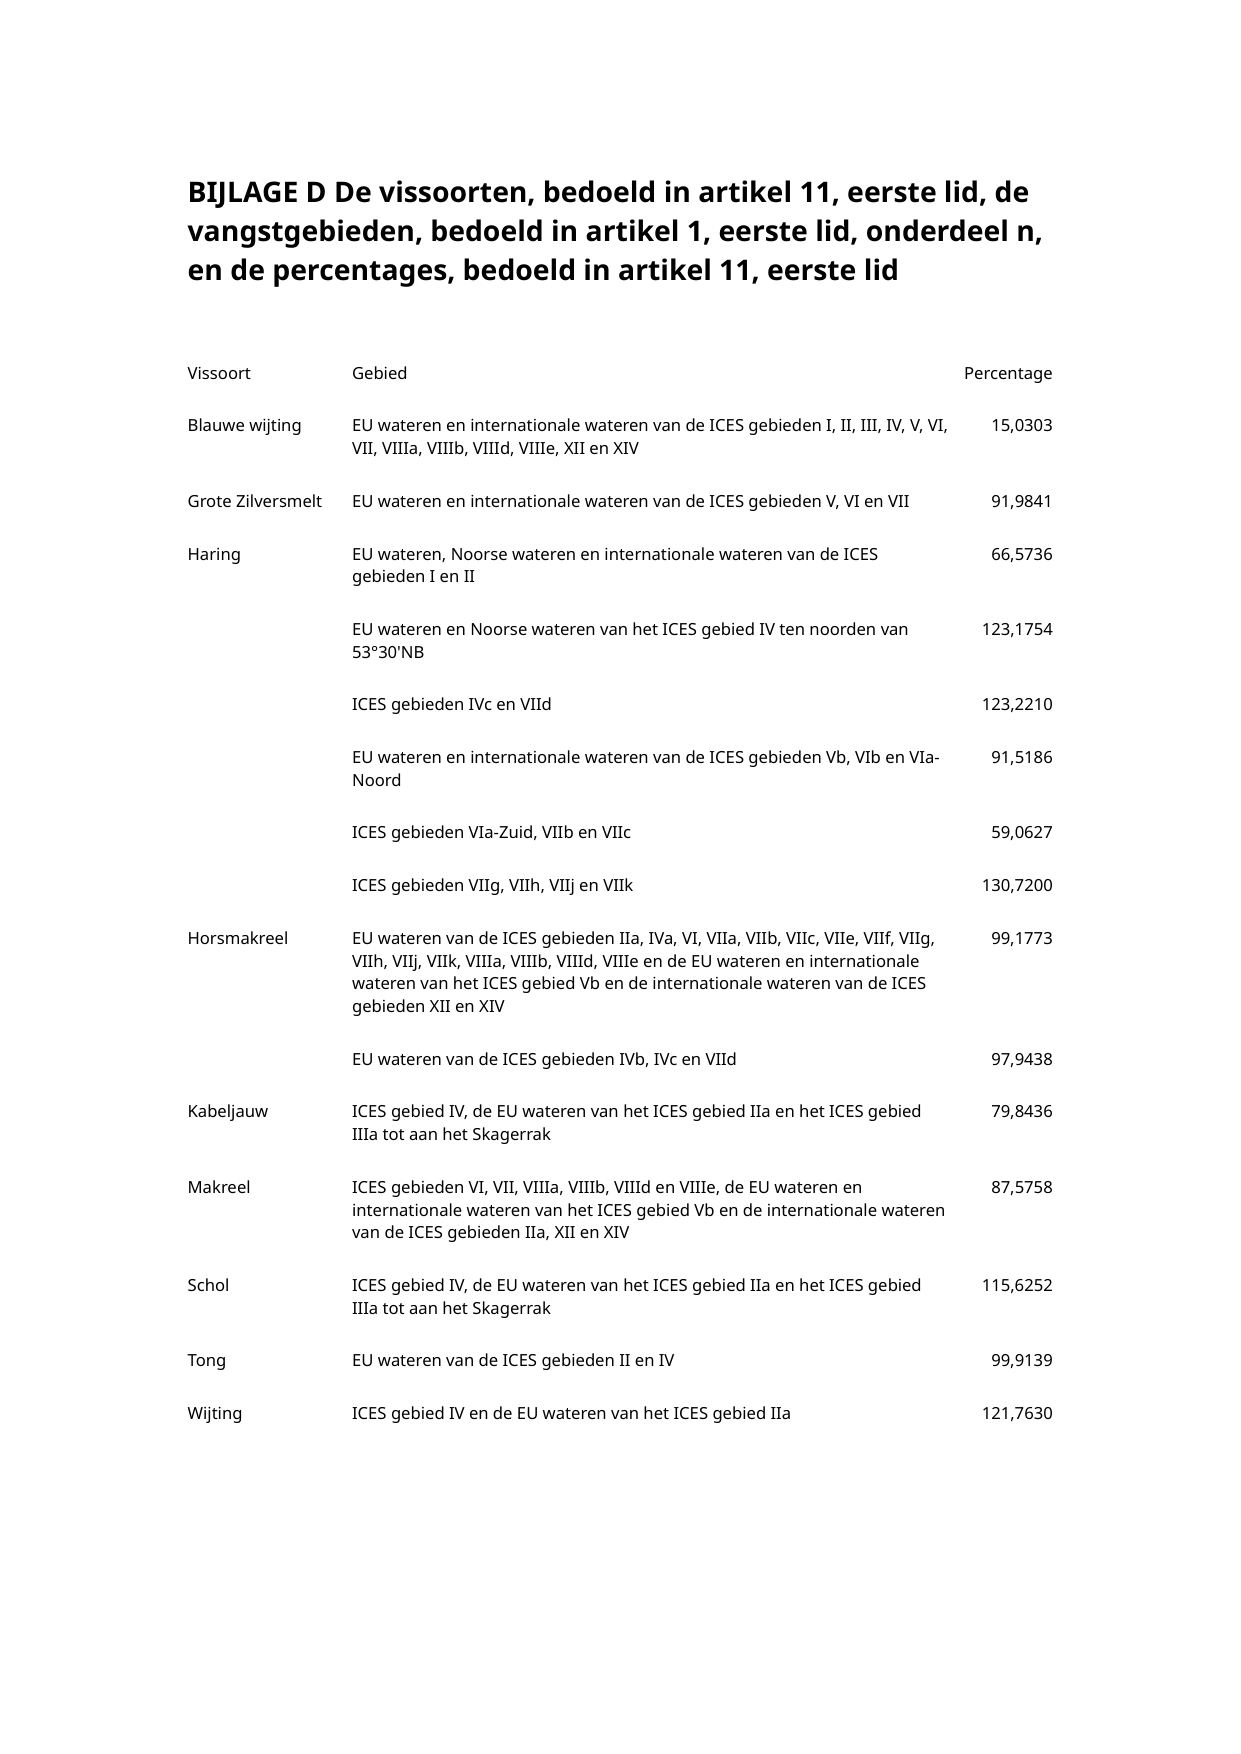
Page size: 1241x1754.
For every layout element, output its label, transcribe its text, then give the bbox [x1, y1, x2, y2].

table_cell 79,8436 [949, 1100, 1053, 1176]
table_cell 115,6252 [949, 1274, 1053, 1349]
table_cell EU wateren en internationale wateren van de ICES gebieden V, VI en VII [352, 490, 949, 542]
table_cell ICES gebied IV en de EU wateren van het ICES gebied IIa [352, 1402, 949, 1454]
table_cell 15,0303 [949, 414, 1053, 489]
table_cell 91,9841 [949, 490, 1053, 542]
table_header Gebied [352, 361, 949, 414]
table_cell 99,1773 [949, 927, 1053, 1047]
table_cell 97,9438 [949, 1048, 1053, 1100]
table_cell ICES gebieden VIIg, VIIh, VIIj en VIIk [352, 874, 949, 927]
table_cell 59,0627 [949, 821, 1053, 874]
table_cell 130,7200 [949, 874, 1053, 927]
table_cell EU wateren, Noorse wateren en internationale wateren van de ICES gebieden I en II [352, 542, 949, 618]
subtitle BIJLAGE D De vissoorten, bedoeld in artikel 11, eerste lid, de vangstgebieden, bedoeld in artikel 1, eerste lid, onderdeel n, en de percentages, bedoeld in artikel 11, eerste lid [187, 172, 1053, 288]
table_cell Wijting [188, 1402, 352, 1454]
table_cell 123,1754 [949, 618, 1053, 693]
table_cell 91,5186 [949, 746, 1053, 821]
table_cell EU wateren en internationale wateren van de ICES gebieden I, II, III, IV, V, VI, VII, VIIIa, VIIIb, VIIId, VIIIe, XII en XIV [352, 414, 949, 489]
table_cell EU wateren en internationale wateren van de ICES gebieden Vb, VIb en VIa-Noord [352, 746, 949, 821]
table_cell 66,5736 [949, 542, 1053, 618]
table_cell Haring [188, 542, 352, 927]
table_header Vissoort [188, 361, 352, 414]
table_cell ICES gebied IV, de EU wateren van het ICES gebied IIa en het ICES gebied IIIa tot aan het Skagerrak [352, 1100, 949, 1176]
table_cell EU wateren van de ICES gebieden IVb, IVc en VIId [352, 1048, 949, 1100]
table_cell Makreel [188, 1176, 352, 1274]
table_cell Grote Zilversmelt [188, 490, 352, 542]
table_cell ICES gebieden VI, VII, VIIIa, VIIIb, VIIId en VIIIe, de EU wateren en internationale wateren van het ICES gebied Vb en de internationale wateren van de ICES gebieden IIa, XII en XIV [352, 1176, 949, 1274]
table_cell EU wateren en Noorse wateren van het ICES gebied IV ten noorden van 53°30'NB [352, 618, 949, 693]
table_cell Schol [188, 1274, 352, 1349]
table_header Percentage [949, 361, 1053, 414]
table_cell ICES gebieden IVc en VIId [352, 693, 949, 746]
table_cell 121,7630 [949, 1402, 1053, 1454]
table_cell 99,9139 [949, 1349, 1053, 1402]
table_cell ICES gebied IV, de EU wateren van het ICES gebied IIa en het ICES gebied IIIa tot aan het Skagerrak [352, 1274, 949, 1349]
table_cell Blauwe wijting [188, 414, 352, 489]
table_cell Tong [188, 1349, 352, 1402]
table_cell EU wateren van de ICES gebieden II en IV [352, 1349, 949, 1402]
table_cell EU wateren van de ICES gebieden IIa, IVa, VI, VIIa, VIIb, VIIc, VIIe, VIIf, VIIg, VIIh, VIIj, VIIk, VIIIa, VIIIb, VIIId, VIIIe en de EU wateren en internationale wateren van het ICES gebied Vb en de internationale wateren van de ICES gebieden XII en XIV [352, 927, 949, 1047]
table_cell 123,2210 [949, 693, 1053, 746]
table_cell ICES gebieden VIa-Zuid, VIIb en VIIc [352, 821, 949, 874]
table_cell Horsmakreel [188, 927, 352, 1100]
table_cell 87,5758 [949, 1176, 1053, 1274]
table_cell Kabeljauw [188, 1100, 352, 1176]
